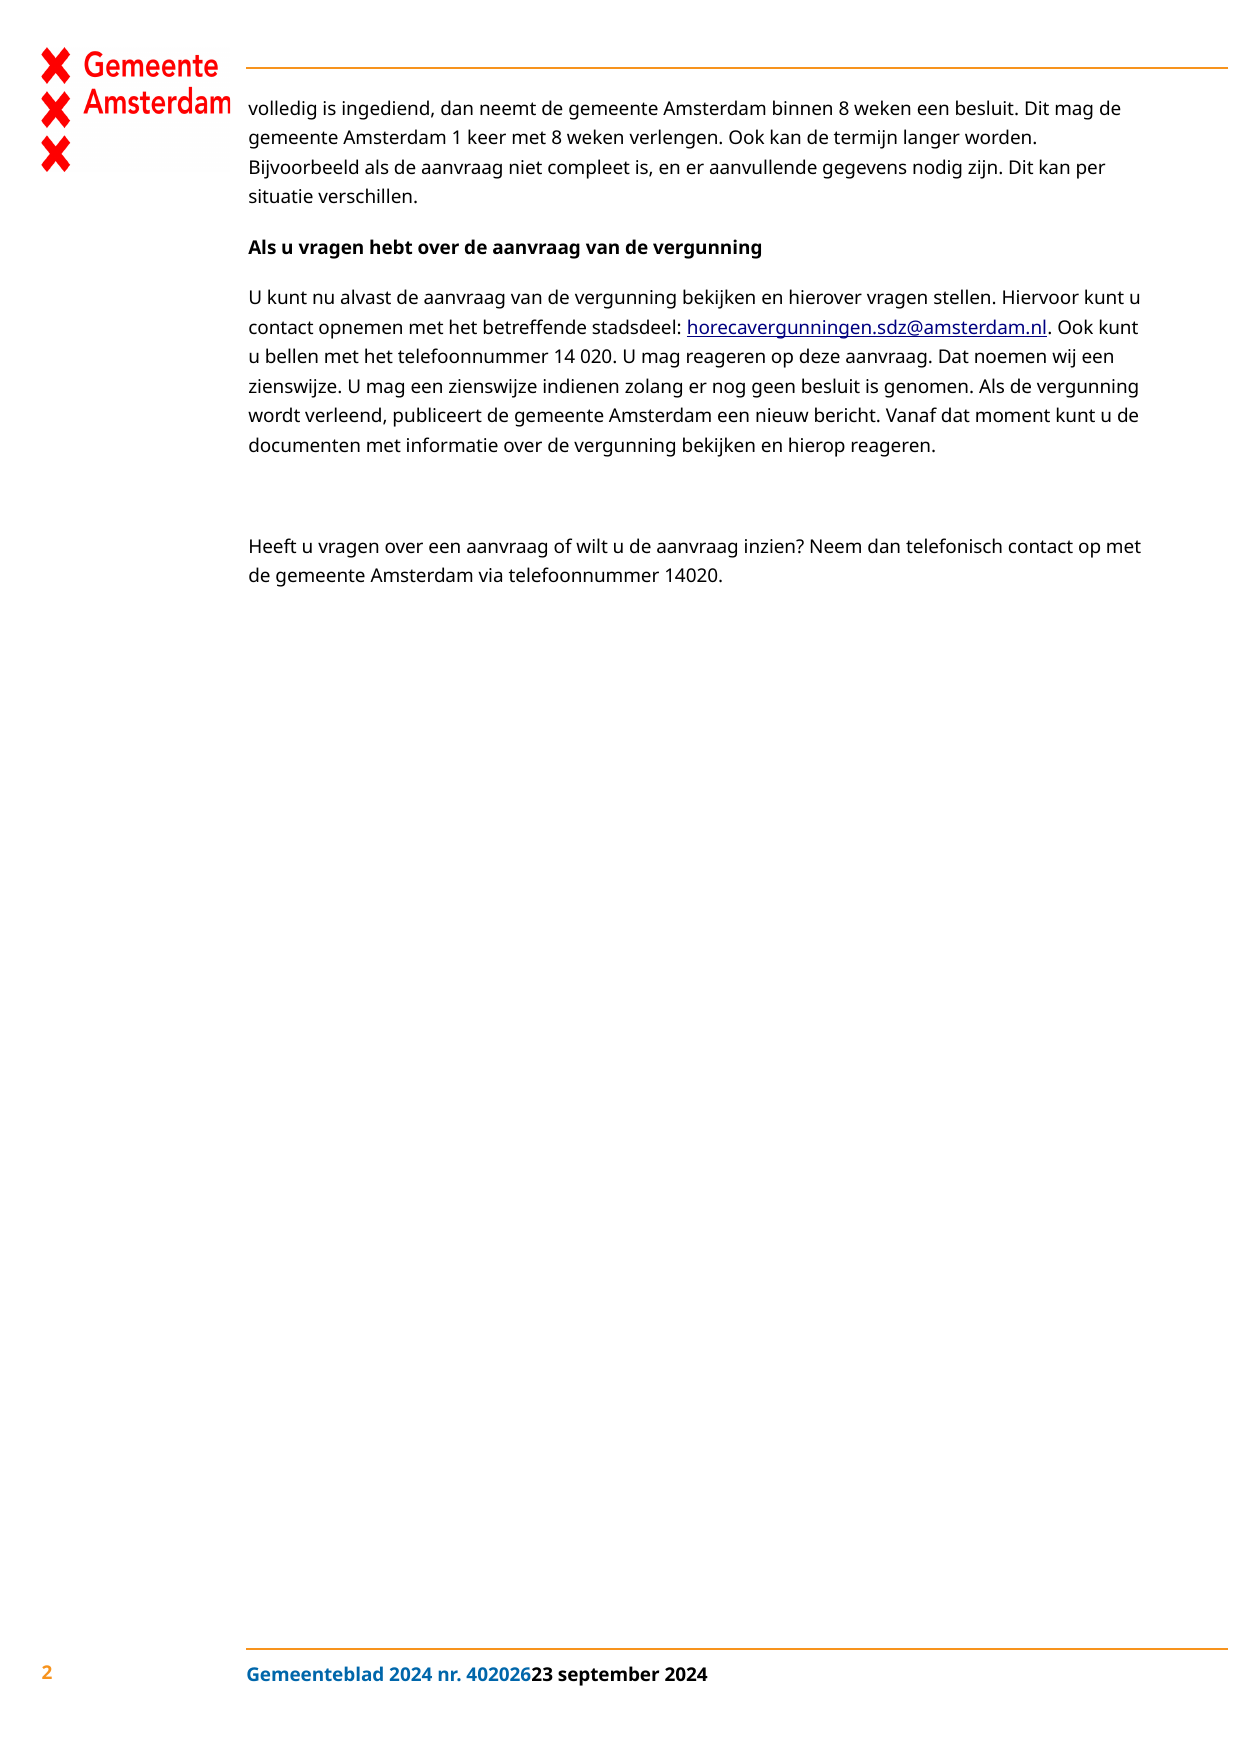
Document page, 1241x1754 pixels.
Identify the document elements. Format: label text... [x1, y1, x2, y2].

picture [41, 47, 231, 172]
text volledig is ingediend, dan neemt de gemeente Amsterdam binnen 8 weken een besluit. Dit mag de gemeente Amsterdam 1 keer met 8 weken verlengen. Ook kan de termijn langer worden. Bijvoorbeeld als de aanvraag niet compleet is, en er aanvullende gegevens nodig zijn. Dit kan per situatie verschillen. [248, 95, 1152, 209]
text Heeft u vragen over een aanvraag of wilt u de aanvraag inzien? Neem dan telefonisch contact op met de gemeente Amsterdam via telefoonnummer 14020. [248, 533, 1152, 588]
text U kunt nu alvast de aanvraag van de vergunning bekijken en hierover vragen stellen. Hiervoor kunt u contact opnemen met het betreffende stadsdeel: horecavergunningen.sdz@amsterdam.nl. Ook kunt u bellen met het telefoonnummer 14 020. U mag reageren op deze aanvraag. Dat noemen wij een zienswijze. U mag een zienswijze indienen zolang er nog geen besluit is genomen. Als de vergunning wordt verleend, publiceert de gemeente Amsterdam een nieuw bericht. Vanaf dat moment kunt u de documenten met informatie over de vergunning bekijken en hierop reageren. [248, 284, 1152, 458]
text Als u vragen hebt over de aanvraag van de vergunning [248, 234, 1152, 260]
